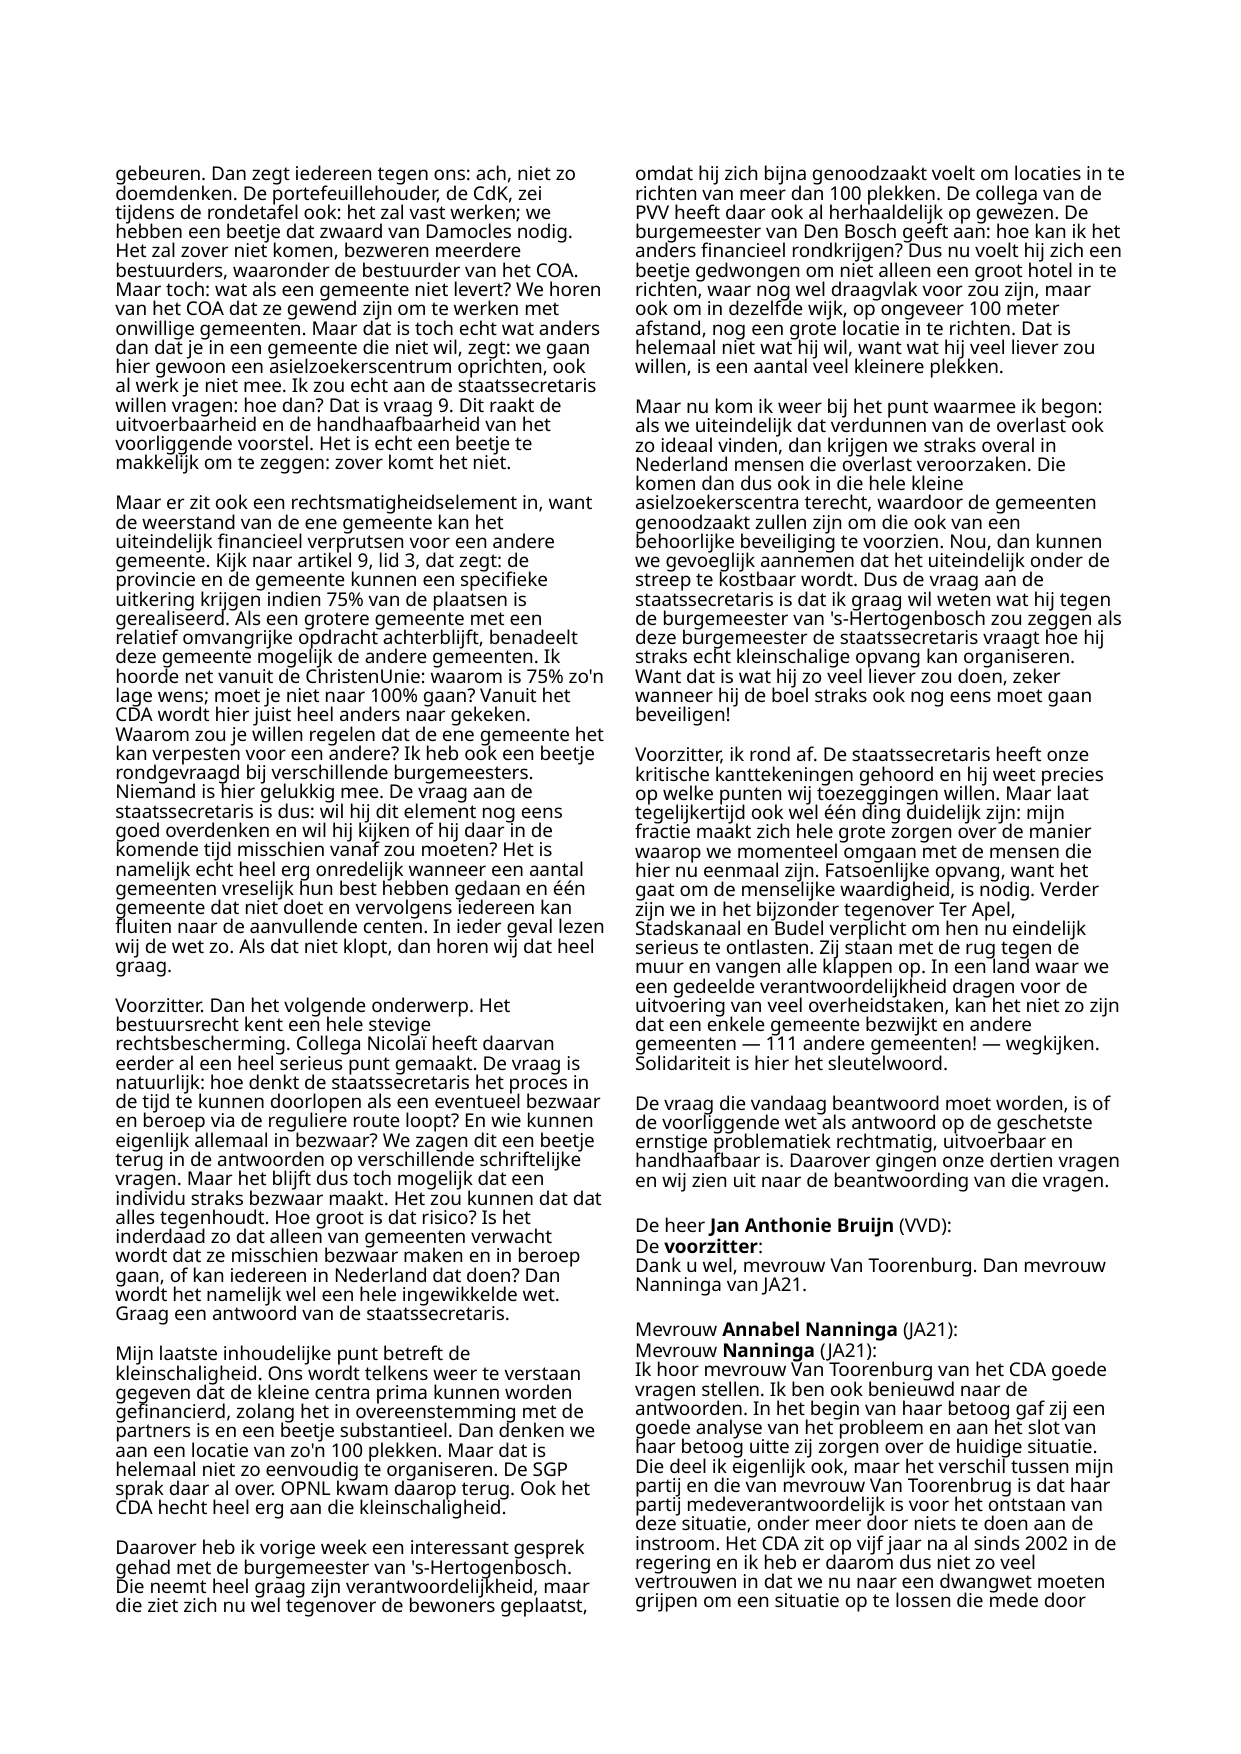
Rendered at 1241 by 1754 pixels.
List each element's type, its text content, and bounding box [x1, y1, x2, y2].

text Daarover heb ik vorige week een interessant gesprek gehad met de burgemeester van 's-Hertogenbosch. Die neemt heel graag zijn verantwoordelijkheid, maar die ziet zich nu wel tegenover de bewoners geplaatst, [115, 1539, 605, 1616]
text Maar nu kom ik weer bij het punt waarmee ik begon: als we uiteindelijk dat verdunnen van de overlast ook zo ideaal vinden, dan krijgen we straks overal in Nederland mensen die overlast veroorzaken. Die komen dan dus ook in die hele kleine asielzoekerscentra terecht, waardoor de gemeenten genoodzaakt zullen zijn om die ook van een behoorlijke beveiliging te voorzien. Nou, dan kunnen we gevoeglijk aannemen dat het uiteindelijk onder de streep te kostbaar wordt. Dus de vraag aan de staatssecretaris is dat ik graag wil weten wat hij tegen de burgemeester van 's-Hertogenbosch zou zeggen als deze burgemeester de staatssecretaris vraagt hoe hij straks echt kleinschalige opvang kan organiseren. Want dat is wat hij zo veel liever zou doen, zeker wanneer hij de boel straks ook nog eens moet gaan beveiligen! [635, 398, 1125, 726]
text Maar er zit ook een rechtsmatigheidselement in, want de weerstand van de ene gemeente kan het uiteindelijk financieel verprutsen voor een andere gemeente. Kijk naar artikel 9, lid 3, dat zegt: de provincie en de gemeente kunnen een specifieke uitkering krijgen indien 75% van de plaatsen is gerealiseerd. Als een grotere gemeente met een relatief omvangrijke opdracht achterblijft, benadeelt deze gemeente mogelijk de andere gemeenten. Ik hoorde net vanuit de ChristenUnie: waarom is 75% zo'n lage wens; moet je niet naar 100% gaan? Vanuit het CDA wordt hier juist heel anders naar gekeken. Waarom zou je willen regelen dat de ene gemeente het kan verpesten voor een andere? Ik heb ook een beetje rondgevraagd bij verschillende burgemeesters. Niemand is hier gelukkig mee. De vraag aan de staatssecretaris is dus: wil hij dit element nog eens goed overdenken en wil hij kijken of hij daar in de komende tijd misschien vanaf zou moeten? Het is namelijk echt heel erg onredelijk wanneer een aantal gemeenten vreselijk hun best hebben gedaan en één gemeente dat niet doet en vervolgens iedereen kan fluiten naar de aanvullende centen. In ieder geval lezen wij de wet zo. Als dat niet klopt, dan horen wij dat heel graag. [115, 494, 605, 976]
text Mevrouw Annabel Nanninga (JA21): [635, 1316, 1125, 1342]
text Ik hoor mevrouw Van Toorenburg van het CDA goede vragen stellen. Ik ben ook benieuwd naar de antwoorden. In het begin van haar betoog gaf zij een goede analyse van het probleem en aan het slot van haar betoog uitte zij zorgen over de huidige situatie. Die deel ik eigenlijk ook, maar het verschil tussen mijn partij en die van mevrouw Van Toorenbrug is dat haar partij medeverantwoordelijk is voor het ontstaan van deze situatie, onder meer door niets te doen aan de instroom. Het CDA zit op vijf jaar na al sinds 2002 in de regering en ik heb er daarom dus niet zo veel vertrouwen in dat we nu naar een dwangwet moeten grijpen om een situatie op te lossen die mede door [635, 1361, 1125, 1612]
text gebeuren. Dan zegt iedereen tegen ons: ach, niet zo doemdenken. De portefeuillehouder, de CdK, zei tijdens de rondetafel ook: het zal vast werken; we hebben een beetje dat zwaard van Damocles nodig. Het zal zover niet komen, bezweren meerdere bestuurders, waaronder de bestuurder van het COA. Maar toch: wat als een gemeente niet levert? We horen van het COA dat ze gewend zijn om te werken met onwillige gemeenten. Maar dat is toch echt wat anders dan dat je in een gemeente die niet wil, zegt: we gaan hier gewoon een asielzoekerscentrum oprichten, ook al werk je niet mee. Ik zou echt aan de staatssecretaris willen vragen: hoe dan? Dat is vraag 9. Dit raakt de uitvoerbaarheid en de handhaafbaarheid van het voorliggende voorstel. Het is echt een beetje te makkelijk om te zeggen: zover komt het niet. [115, 165, 605, 474]
text Mevrouw Nanninga (JA21): [635, 1342, 1125, 1361]
text omdat hij zich bijna genoodzaakt voelt om locaties in te richten van meer dan 100 plekken. De collega van de PVV heeft daar ook al herhaaldelijk op gewezen. De burgemeester van Den Bosch geeft aan: hoe kan ik het anders financieel rondkrijgen? Dus nu voelt hij zich een beetje gedwongen om niet alleen een groot hotel in te richten, waar nog wel draagvlak voor zou zijn, maar ook om in dezelfde wijk, op ongeveer 100 meter afstand, nog een grote locatie in te richten. Dat is helemaal niet wat hij wil, want wat hij veel liever zou willen, is een aantal veel kleinere plekken. [635, 165, 1125, 377]
text De heer Jan Anthonie Bruijn (VVD): [635, 1212, 1125, 1238]
text Dank u wel, mevrouw Van Toorenburg. Dan mevrouw Nanninga van JA21. [635, 1257, 1125, 1295]
text De vraag die vandaag beantwoord moet worden, is of de voorliggende wet als antwoord op de geschetste ernstige problematiek rechtmatig, uitvoerbaar en handhaafbaar is. Daarover gingen onze dertien vragen en wij zien uit naar de beantwoording van die vragen. [635, 1095, 1125, 1191]
text Voorzitter. Dan het volgende onderwerp. Het bestuursrecht kent een hele stevige rechtsbescherming. Collega Nicolaï heeft daarvan eerder al een heel serieus punt gemaakt. De vraag is natuurlijk: hoe denkt de staatssecretaris het proces in de tijd te kunnen doorlopen als een eventueel bezwaar en beroep via de reguliere route loopt? En wie kunnen eigenlijk allemaal in bezwaar? We zagen dit een beetje terug in de antwoorden op verschillende schriftelijke vragen. Maar het blijft dus toch mogelijk dat een individu straks bezwaar maakt. Het zou kunnen dat dat alles tegenhoudt. Hoe groot is dat risico? Is het inderdaad zo dat alleen van gemeenten verwacht wordt dat ze misschien bezwaar maken en in beroep gaan, of kan iedereen in Nederland dat doen? Dan wordt het namelijk wel een hele ingewikkelde wet. Graag een antwoord van de staatssecretaris. [115, 997, 605, 1324]
text De voorzitter: [635, 1238, 1125, 1257]
text Voorzitter, ik rond af. De staatssecretaris heeft onze kritische kanttekeningen gehoord en hij weet precies op welke punten wij toezeggingen willen. Maar laat tegelijkertijd ook wel één ding duidelijk zijn: mijn fractie maakt zich hele grote zorgen over de manier waarop we momenteel omgaan met de mensen die hier nu eenmaal zijn. Fatsoenlijke opvang, want het gaat om de menselijke waardigheid, is nodig. Verder zijn we in het bijzonder tegenover Ter Apel, Stadskanaal en Budel verplicht om hen nu eindelijk serieus te ontlasten. Zij staan met de rug tegen de muur en vangen alle klappen op. In een land waar we een gedeelde verantwoordelijkheid dragen voor de uitvoering van veel overheidstaken, kan het niet zo zijn dat een enkele gemeente bezwijkt en andere gemeenten — 111 andere gemeenten! — wegkijken. Solidariteit is hier het sleutelwoord. [635, 746, 1125, 1074]
text Mijn laatste inhoudelijke punt betreft de kleinschaligheid. Ons wordt telkens weer te verstaan gegeven dat de kleine centra prima kunnen worden gefinancierd, zolang het in overeenstemming met de partners is en een beetje substantieel. Dan denken we aan een locatie van zo'n 100 plekken. Maar dat is helemaal niet zo eenvoudig te organiseren. De SGP sprak daar al over. OPNL kwam daarop terug. Ook het CDA hecht heel erg aan die kleinschaligheid. [115, 1345, 605, 1519]
